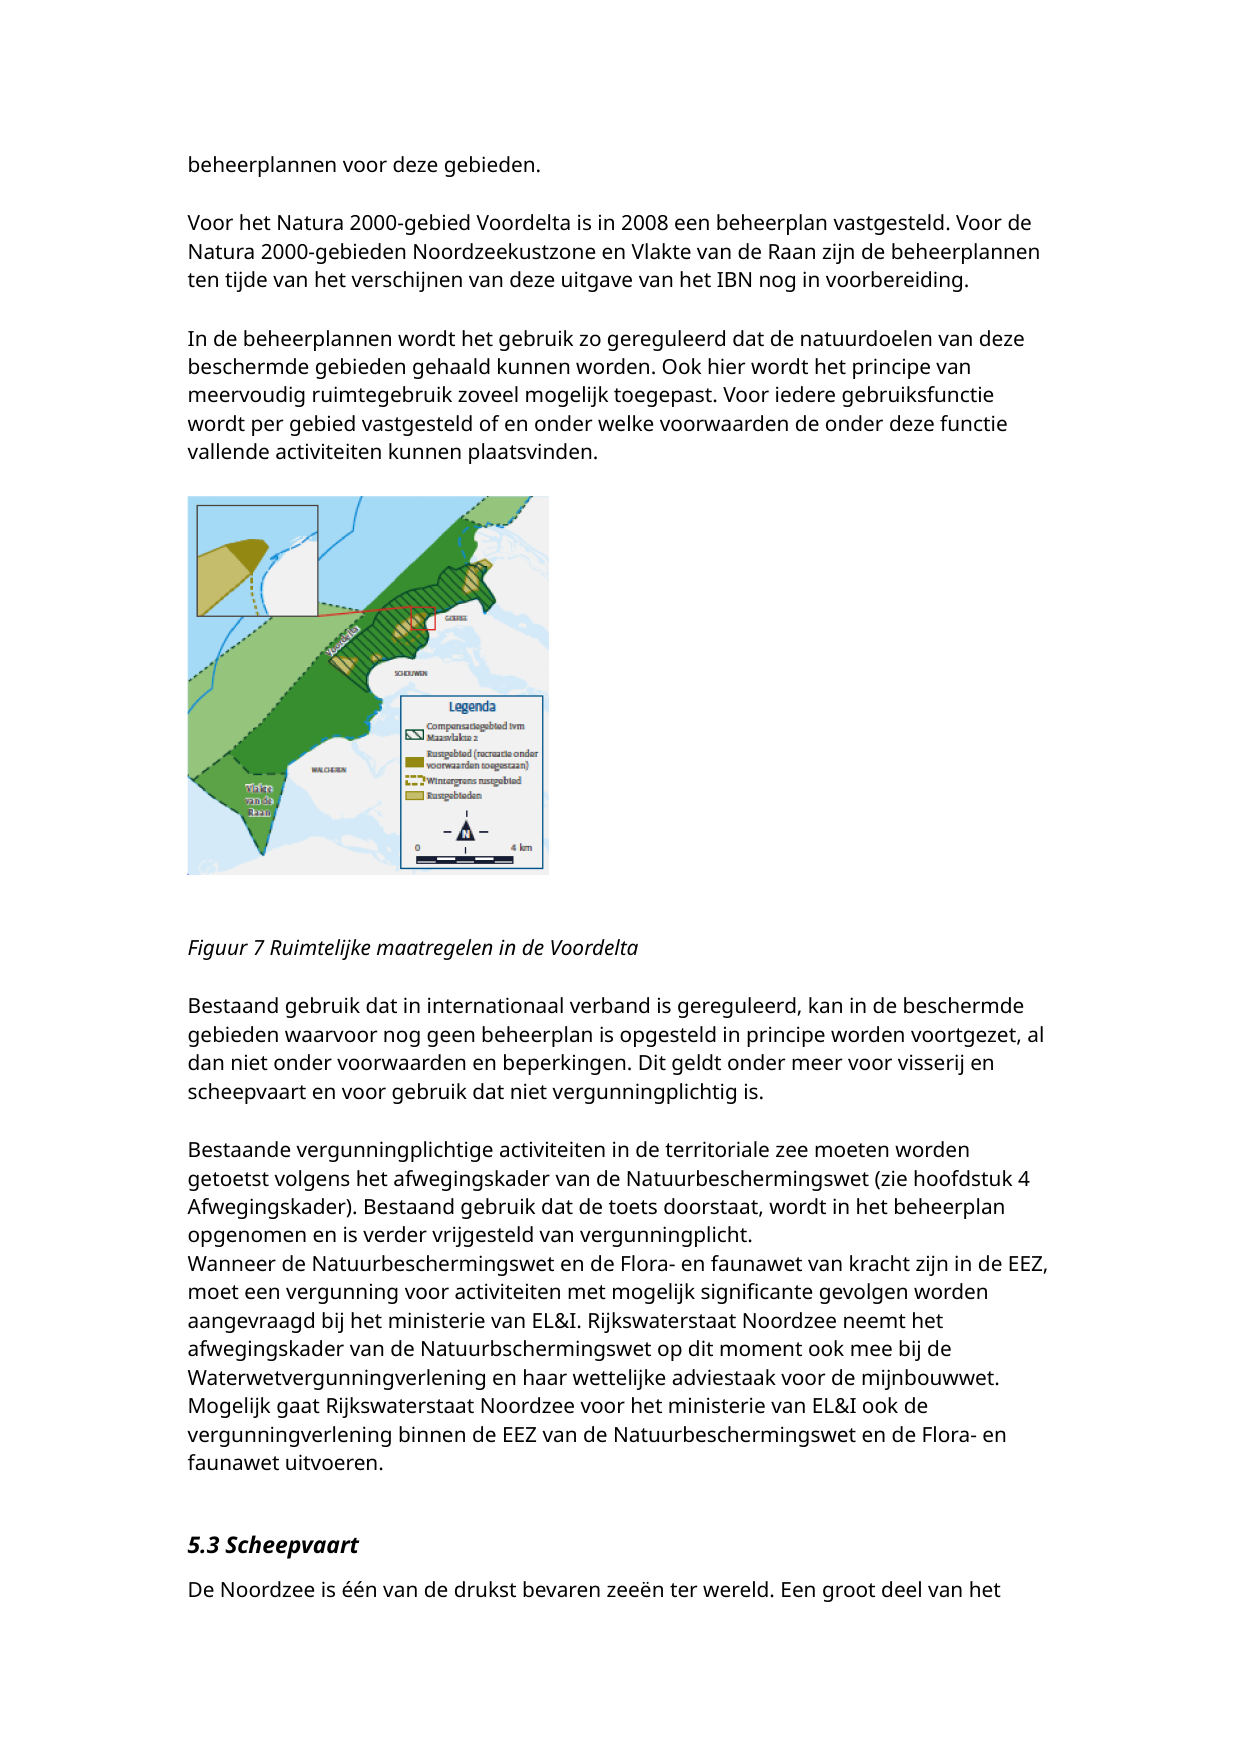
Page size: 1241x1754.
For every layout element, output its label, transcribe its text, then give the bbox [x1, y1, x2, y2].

text Voor het Natura 2000-gebied Voordelta is in 2008 een beheerplan vastgesteld. Voor de Natura 2000-gebieden Noordzeekustzone en Vlakte van de Raan zijn de beheerplannen ten tijde van het verschijnen van deze uitgave van het IBN nog in voorbereiding. [187, 208, 1053, 294]
text Bestaande vergunningplichtige activiteiten in de territoriale zee moeten worden getoetst volgens het afwegingskader van de Natuurbeschermingswet (zie hoofdstuk 4 Afwegingskader). Bestaand gebruik dat de toets doorstaat, wordt in het beheerplan opgenomen en is verder vrijgesteld van vergunningplicht. [187, 1135, 1053, 1249]
picture [187, 496, 549, 875]
text Bestaand gebruik dat in internationaal verband is gereguleerd, kan in de beschermde gebieden waarvoor nog geen beheerplan is opgesteld in principe worden voortgezet, al dan niet onder voorwaarden en beperkingen. Dit geldt onder meer voor visserij en scheepvaart en voor gebruik dat niet vergunningplichtig is. [187, 992, 1053, 1105]
text Wanneer de Natuurbeschermingswet en de Flora- en faunawet van kracht zijn in de EEZ, moet een vergunning voor activiteiten met mogelijk significante gevolgen worden aangevraagd bij het ministerie van EL&I. Rijkswaterstaat Noordzee neemt het afwegingskader van de Natuurbschermingswet op dit moment ook mee bij de Waterwetvergunningverlening en haar wettelijke adviestaak voor de mijnbouwwet. Mogelijk gaat Rijkswaterstaat Noordzee voor het ministerie van EL&I ook de vergunningverlening binnen de EEZ van de Natuurbeschermingswet en de Flora- en faunawet uitvoeren. [187, 1249, 1053, 1477]
text Figuur 7 Ruimtelijke maatregelen in de Voordelta [187, 933, 1053, 962]
text De Noordzee is één van de drukst bevaren zeeën ter wereld. Een groot deel van het [187, 1575, 1053, 1604]
text beheerplannen voor deze gebieden. [187, 150, 1053, 178]
subtitle 5.3 Scheepvaart [187, 1529, 1053, 1560]
text In de beheerplannen wordt het gebruik zo gereguleerd dat de natuurdoelen van deze beschermde gebieden gehaald kunnen worden. Ook hier wordt het principe van meervoudig ruimtegebruik zoveel mogelijk toegepast. Voor iedere gebruiksfunctie wordt per gebied vastgesteld of en onder welke voorwaarden de onder deze functie vallende activiteiten kunnen plaatsvinden. [187, 324, 1053, 466]
